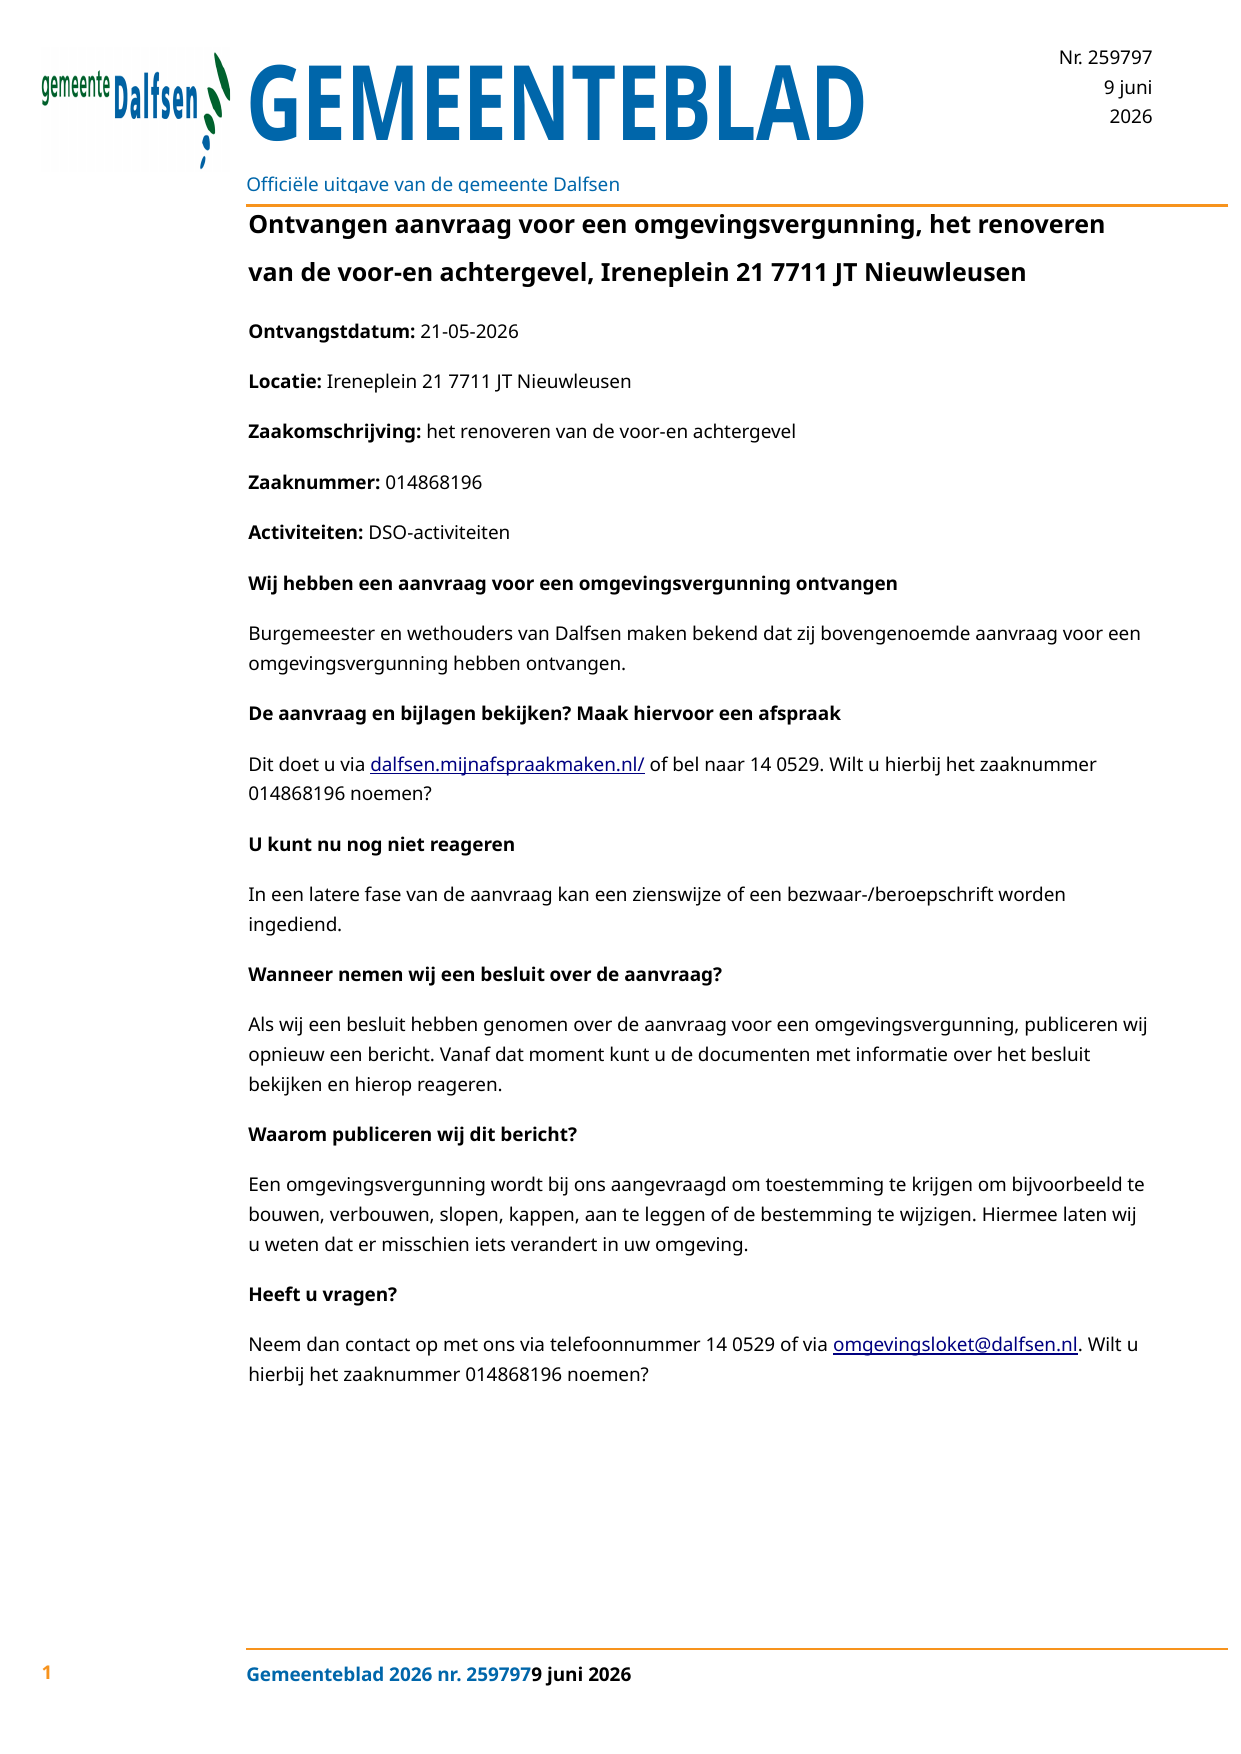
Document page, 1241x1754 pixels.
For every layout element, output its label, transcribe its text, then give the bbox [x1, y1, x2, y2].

picture [41, 47, 231, 172]
text Ontvangen aanvraag voor een omgevingsvergunning, het renoveren van de voor-en achtergevel, Ireneplein 21 7711 JT Nieuwleusen [248, 207, 1152, 288]
text In een latere fase van de aanvraag kan een zienswijze of een bezwaar-/beroepschrift worden ingediend. [248, 881, 1152, 937]
text Wanneer nemen wij een besluit over de aanvraag? [248, 961, 1152, 987]
text Wij hebben een aanvraag voor een omgevingsvergunning ontvangen [248, 570, 1152, 596]
text Zaaknummer: 014868196 [248, 469, 1152, 495]
text Als wij een besluit hebben genomen over de aanvraag voor een omgevingsvergunning, publiceren wij opnieuw een bericht. Vanaf dat moment kunt u de documenten met informatie over het besluit bekijken en hierop reageren. [248, 1012, 1152, 1097]
text Ontvangstdatum: 21-05-2026 [248, 318, 1152, 344]
text Heeft u vragen? [248, 1281, 1152, 1307]
text Dit doet u via dalfsen.mijnafspraakmaken.nl/ of bel naar 14 0529. Wilt u hierbij het zaaknummer 014868196 noemen? [248, 751, 1152, 806]
text U kunt nu nog niet reageren [248, 831, 1152, 857]
text De aanvraag en bijlagen bekijken? Maak hiervoor een afspraak [248, 700, 1152, 726]
text Waarom publiceren wij dit bericht? [248, 1121, 1152, 1147]
text Neem dan contact op met ons via telefoonnummer 14 0529 of via omgevingsloket@dalfsen.nl. Wilt u hierbij het zaaknummer 014868196 noemen? [248, 1332, 1152, 1387]
text Activiteiten: DSO-activiteiten [248, 519, 1152, 545]
text Locatie: Ireneplein 21 7711 JT Nieuwleusen [248, 368, 1152, 394]
text Een omgevingsvergunning wordt bij ons aangevraagd om toestemming te krijgen om bijvoorbeeld te bouwen, verbouwen, slopen, kappen, aan te leggen of de bestemming te wijzigen. Hiermee laten wij u weten dat er misschien iets verandert in uw omgeving. [248, 1172, 1152, 1257]
text Zaakomschrijving: het renoveren van de voor-en achtergevel [248, 419, 1152, 444]
text Burgemeester en wethouders van Dalfsen maken bekend dat zij bovengenoemde aanvraag voor een omgevingsvergunning hebben ontvangen. [248, 620, 1152, 676]
